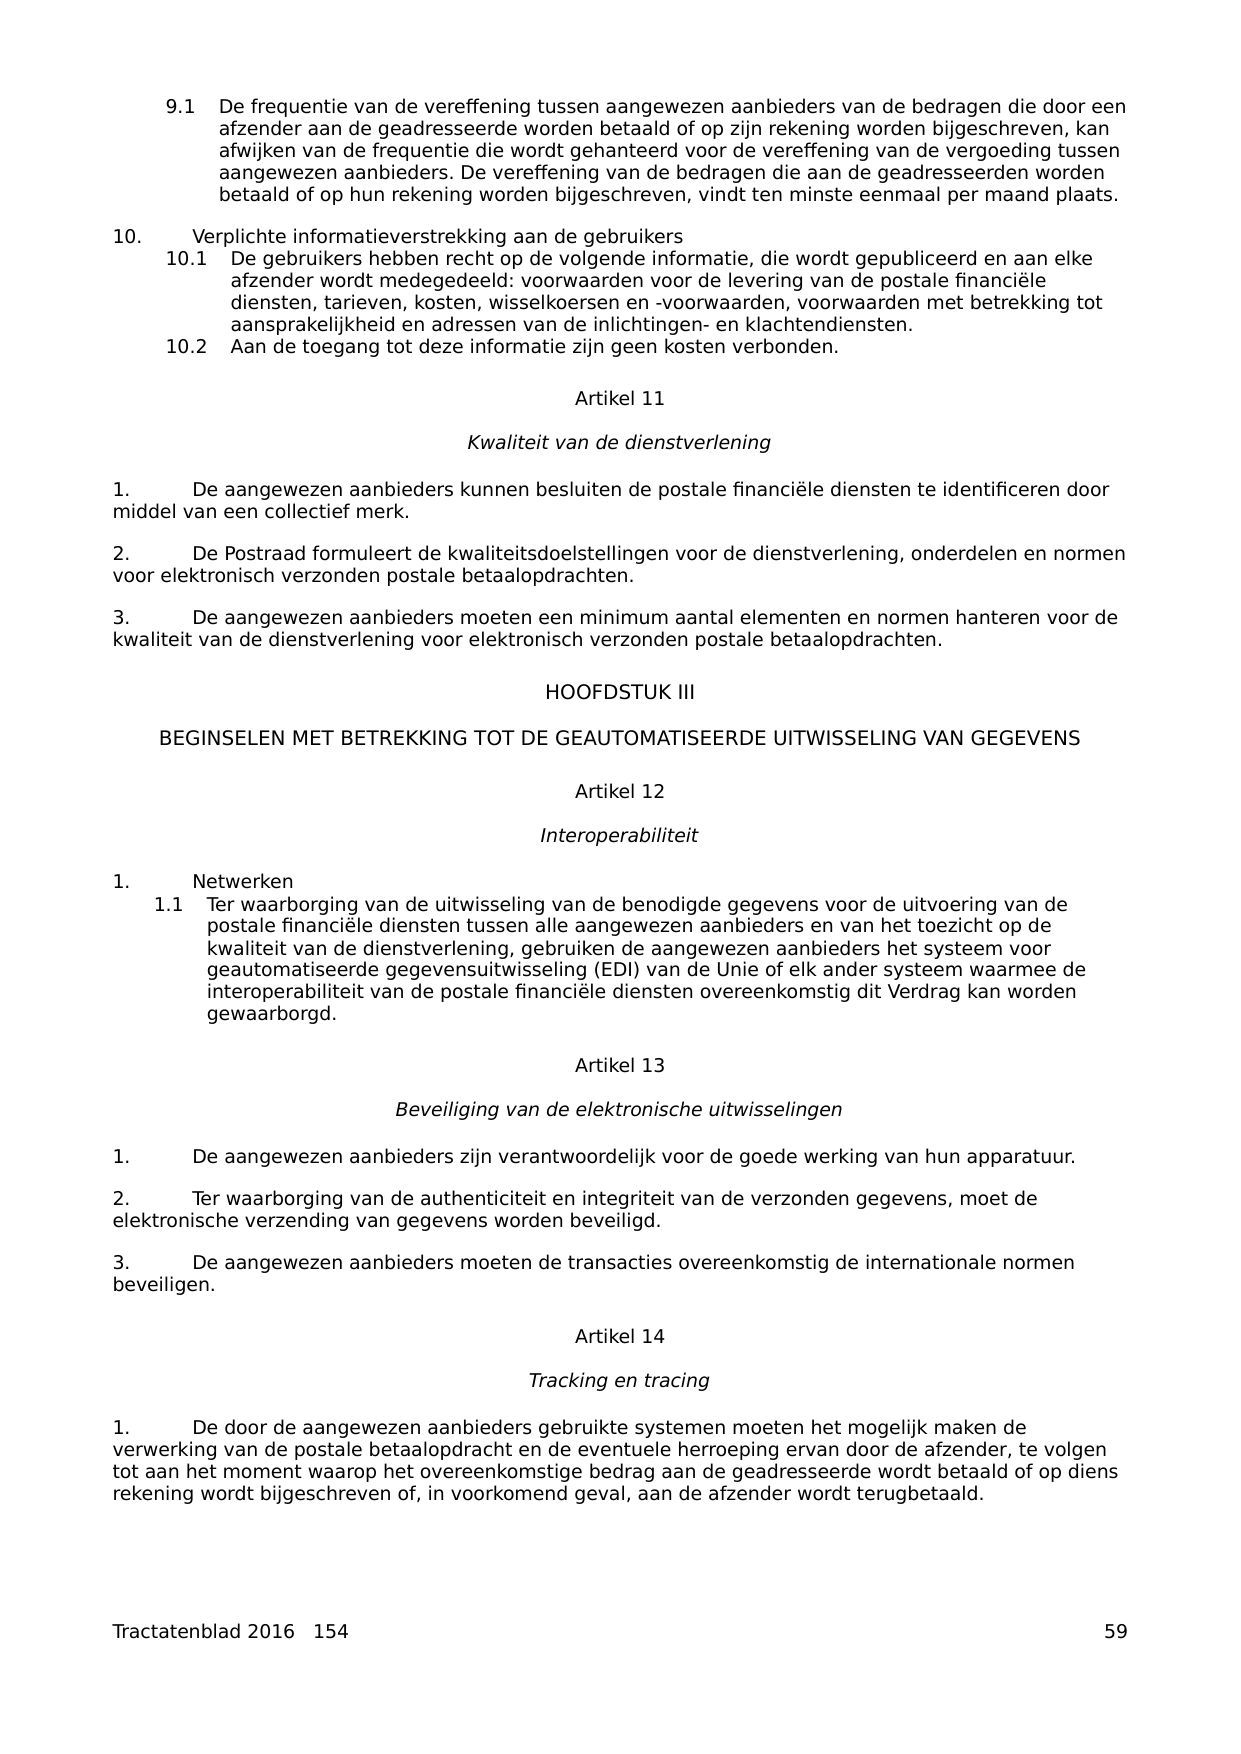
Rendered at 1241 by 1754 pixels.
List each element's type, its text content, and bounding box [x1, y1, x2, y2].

text 1.1 Ter waarborging van de uitwisseling van de benodigde gegevens voor de uitvoering van de postale financiële diensten tussen alle aangewezen aanbieders en van het toezicht op de kwaliteit van de dienstverlening, gebruiken de aangewezen aanbieders het systeem voor geautomatiseerde gegevensuitwisseling (EDI) van de Unie of elk ander systeem waarmee de interoperabiliteit van de postale financiële diensten overeenkomstig dit Verdrag kan worden gewaarborgd. [153, 893, 1128, 1025]
subtitle Artikel 11 Kwaliteit van de dienstverlening [112, 388, 1128, 454]
text 1. De door de aangewezen aanbieders gebruikte systemen moeten het mogelijk maken de verwerking van de postale betaalopdracht en de eventuele herroeping ervan door de afzender, te volgen tot aan het moment waarop het overeenkomstige bedrag aan de geadresseerde wordt betaald of op diens rekening wordt bijgeschreven of, in voorkomend geval, aan de afzender wordt terugbetaald. [112, 1417, 1128, 1505]
text 3. De aangewezen aanbieders moeten een minimum aantal elementen en normen hanteren voor de kwaliteit van de dienstverlening voor elektronisch verzonden postale betaalopdrachten. [112, 607, 1128, 651]
text 9.1 De frequentie van de vereffening tussen aangewezen aanbieders van de bedragen die door een afzender aan de geadresseerde worden betaald of op zijn rekening worden bijgeschreven, kan afwijken van de frequentie die wordt gehanteerd voor de vereffening van de vergoeding tussen aangewezen aanbieders. De vereffening van de bedragen die aan de geadresseerden worden betaald of op hun rekening worden bijgeschreven, vindt ten minste eenmaal per maand plaats. [165, 96, 1128, 206]
text 2. Ter waarborging van de authenticiteit en integriteit van de verzonden gegevens, moet de elektronische verzending van gegevens worden beveiligd. [112, 1188, 1128, 1232]
text 10. Verplichte informatieverstrekking aan de gebruikers [112, 226, 1128, 248]
text 1. Netwerken [112, 871, 1128, 893]
text 1. De aangewezen aanbieders kunnen besluiten de postale financiële diensten te identificeren door middel van een collectief merk. [112, 479, 1128, 523]
subtitle HOOFDSTUK III BEGINSELEN MET BETREKKING TOT DE GEAUTOMATISEERDE UITWISSELING VAN GEGEVENS [112, 681, 1128, 751]
text 10.2 Aan de toegang tot deze informatie zijn geen kosten verbonden. [165, 336, 1128, 358]
subtitle Artikel 14 Tracking en tracing [112, 1326, 1128, 1392]
text 10.1 De gebruikers hebben recht op de volgende informatie, die wordt gepubliceerd en aan elke afzender wordt medegedeeld: voorwaarden voor de levering van de postale financiële diensten, tarieven, kosten, wisselkoersen en -voorwaarden, voorwaarden met betrekking tot aansprakelijkheid en adressen van de inlichtingen- en klachtendiensten. [165, 248, 1128, 336]
text 3. De aangewezen aanbieders moeten de transacties overeenkomstig de internationale normen beveiligen. [112, 1252, 1128, 1296]
text 1. De aangewezen aanbieders zijn verantwoordelijk voor de goede werking van hun apparatuur. [112, 1146, 1128, 1168]
subtitle Artikel 13 Beveiliging van de elektronische uitwisselingen [112, 1055, 1128, 1121]
text 2. De Postraad formuleert de kwaliteitsdoelstellingen voor de dienstverlening, onderdelen en normen voor elektronisch verzonden postale betaalopdrachten. [112, 543, 1128, 587]
subtitle Artikel 12 Interoperabiliteit [112, 781, 1128, 846]
